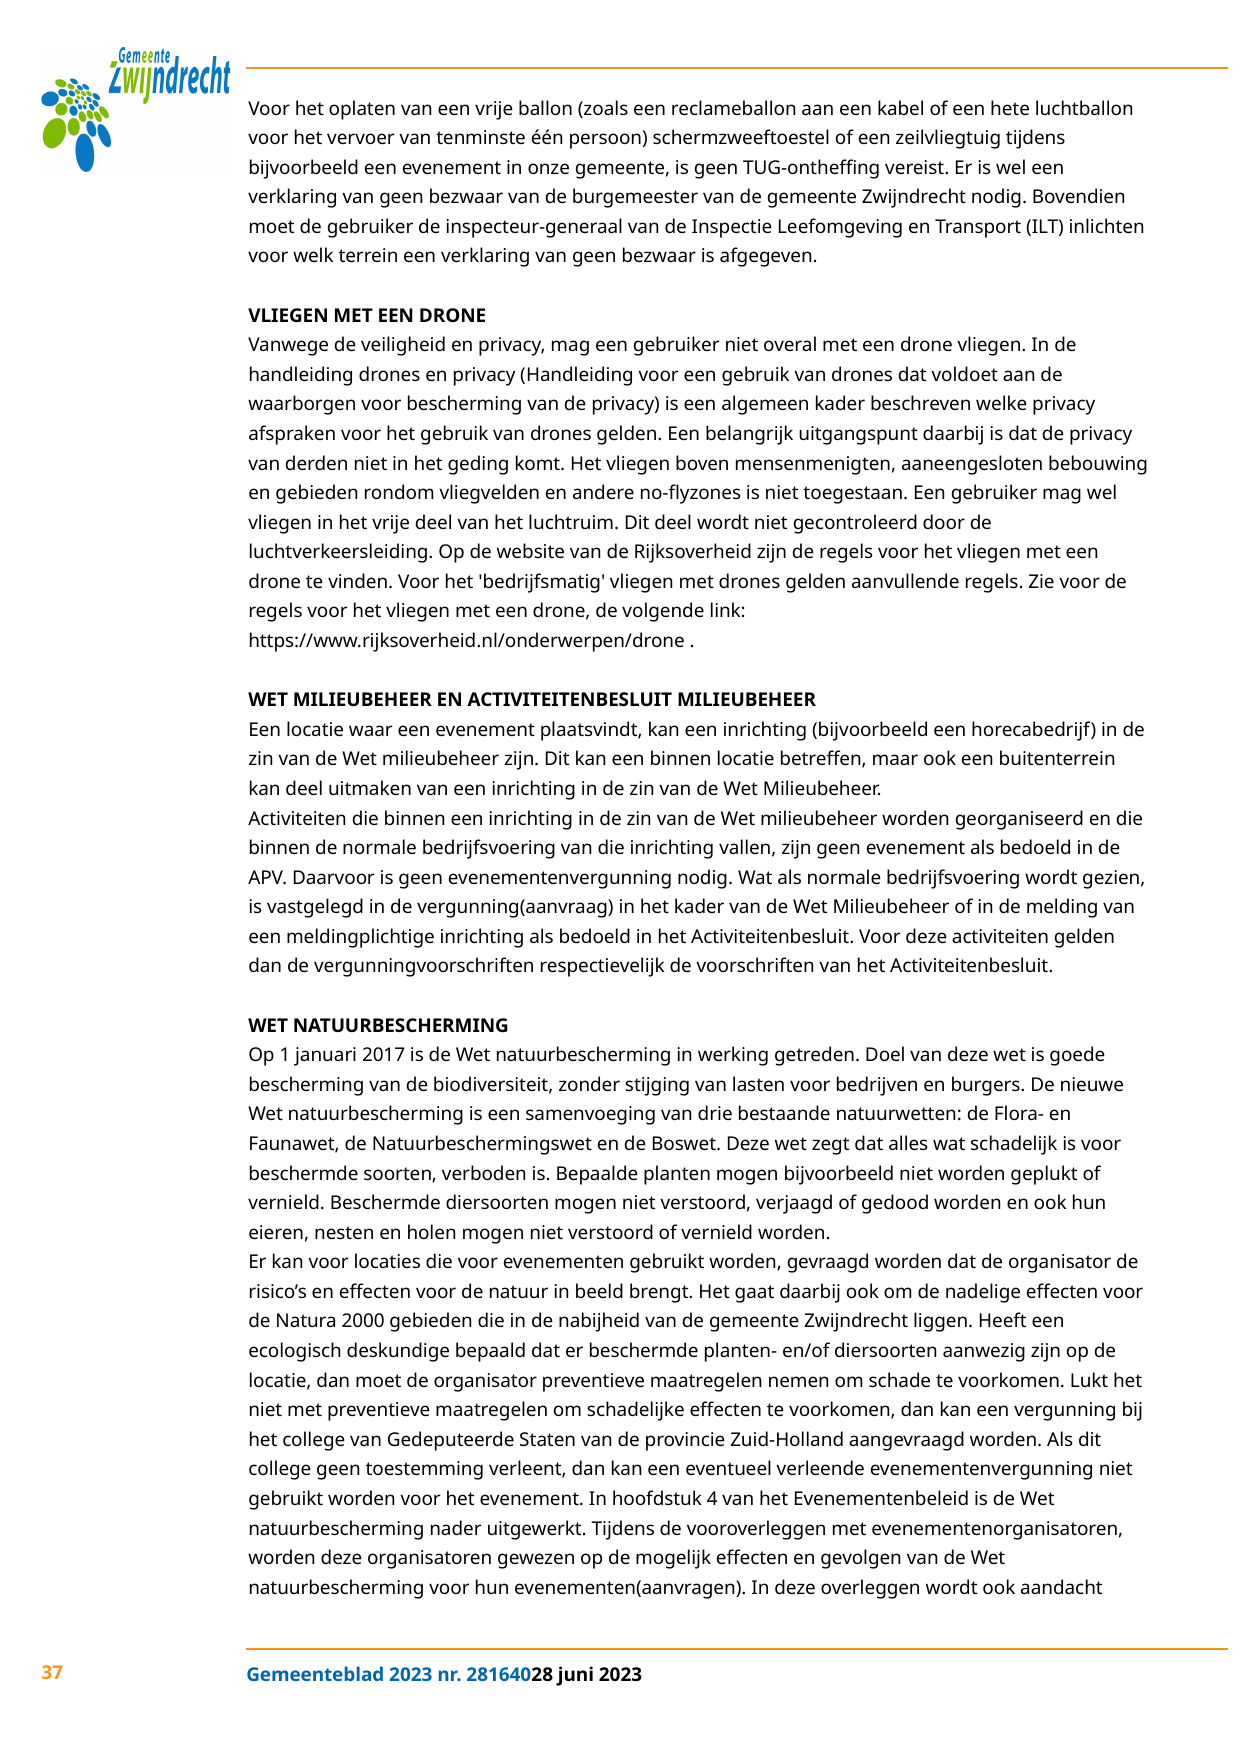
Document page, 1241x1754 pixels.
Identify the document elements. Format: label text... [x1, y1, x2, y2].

text VLIEGEN MET EEN DRONE [248, 302, 1152, 328]
picture [41, 47, 231, 172]
text WET MILIEUBEHEER EN ACTIVITEITENBESLUIT MILIEUBEHEER [248, 686, 1152, 712]
text WET NATUURBESCHERMING [248, 1012, 1152, 1038]
text Voor het oplaten van een vrije ballon (zoals een reclameballon aan een kabel of een hete luchtballon voor het vervoer van tenminste één persoon) schermzweeftoestel of een zeilvliegtuig tijdens bijvoorbeeld een evenement in onze gemeente, is geen TUG-ontheffing vereist. Er is wel een verklaring van geen bezwaar van de burgemeester van de gemeente Zwijndrecht nodig. Bovendien moet de gebruiker de inspecteur-generaal van de Inspectie Leefomgeving en Transport (ILT) inlichten voor welk terrein een verklaring van geen bezwaar is afgegeven. [248, 95, 1152, 268]
text Er kan voor locaties die voor evenementen gebruikt worden, gevraagd worden dat de organisator de risico’s en effecten voor de natuur in beeld brengt. Het gaat daarbij ook om de nadelige effecten voor de Natura 2000 gebieden die in de nabijheid van de gemeente Zwijndrecht liggen. Heeft een ecologisch deskundige bepaald dat er beschermde planten- en/of diersoorten aanwezig zijn op de locatie, dan moet de organisator preventieve maatregelen nemen om schade te voorkomen. Lukt het niet met preventieve maatregelen om schadelijke effecten te voorkomen, dan kan een vergunning bij het college van Gedeputeerde Staten van de provincie Zuid-Holland aangevraagd worden. Als dit college geen toestemming verleent, dan kan een eventueel verleende evenementenvergunning niet gebruikt worden voor het evenement. In hoofdstuk 4 van het Evenementenbeleid is de Wet natuurbescherming nader uitgewerkt. Tijdens de vooroverleggen met evenementenorganisatoren, worden deze organisatoren gewezen op de mogelijk effecten en gevolgen van de Wet natuurbescherming voor hun evenementen(aanvragen). In deze overleggen wordt ook aandacht [248, 1248, 1152, 1600]
text Vanwege de veiligheid en privacy, mag een gebruiker niet overal met een drone vliegen. In de handleiding drones en privacy (Handleiding voor een gebruik van drones dat voldoet aan de waarborgen voor bescherming van de privacy) is een algemeen kader beschreven welke privacy afspraken voor het gebruik van drones gelden. Een belangrijk uitgangspunt daarbij is dat de privacy van derden niet in het geding komt. Het vliegen boven mensenmenigten, aaneengesloten bebouwing en gebieden rondom vliegvelden en andere no-flyzones is niet toegestaan. Een gebruiker mag wel vliegen in het vrije deel van het luchtruim. Dit deel wordt niet gecontroleerd door de luchtverkeersleiding. Op de website van de Rijksoverheid zijn de regels voor het vliegen met een drone te vinden. Voor het 'bedrijfsmatig' vliegen met drones gelden aanvullende regels. Zie voor de regels voor het vliegen met een drone, de volgende link: https://www.rijksoverheid.nl/onderwerpen/drone . [248, 331, 1152, 653]
text Activiteiten die binnen een inrichting in de zin van de Wet milieubeheer worden georganiseerd en die binnen de normale bedrijfsvoering van die inrichting vallen, zijn geen evenement als bedoeld in de APV. Daarvoor is geen evenementenvergunning nodig. Wat als normale bedrijfsvoering wordt gezien, is vastgelegd in de vergunning(aanvraag) in het kader van de Wet Milieubeheer of in de melding van een meldingplichtige inrichting als bedoeld in het Activiteitenbesluit. Voor deze activiteiten gelden dan de vergunningvoorschriften respectievelijk de voorschriften van het Activiteitenbesluit. [248, 805, 1152, 978]
text Op 1 januari 2017 is de Wet natuurbescherming in werking getreden. Doel van deze wet is goede bescherming van de biodiversiteit, zonder stijging van lasten voor bedrijven en burgers. De nieuwe Wet natuurbescherming is een samenvoeging van drie bestaande natuurwetten: de Flora- en Faunawet, de Natuurbeschermingswet en de Boswet. Deze wet zegt dat alles wat schadelijk is voor beschermde soorten, verboden is. Bepaalde planten mogen bijvoorbeeld niet worden geplukt of vernield. Beschermde diersoorten mogen niet verstoord, verjaagd of gedood worden en ook hun eieren, nesten en holen mogen niet verstoord of vernield worden. [248, 1041, 1152, 1245]
text Een locatie waar een evenement plaatsvindt, kan een inrichting (bijvoorbeeld een horecabedrijf) in de zin van de Wet milieubeheer zijn. Dit kan een binnen locatie betreffen, maar ook een buitenterrein kan deel uitmaken van een inrichting in de zin van de Wet Milieubeheer. [248, 716, 1152, 801]
